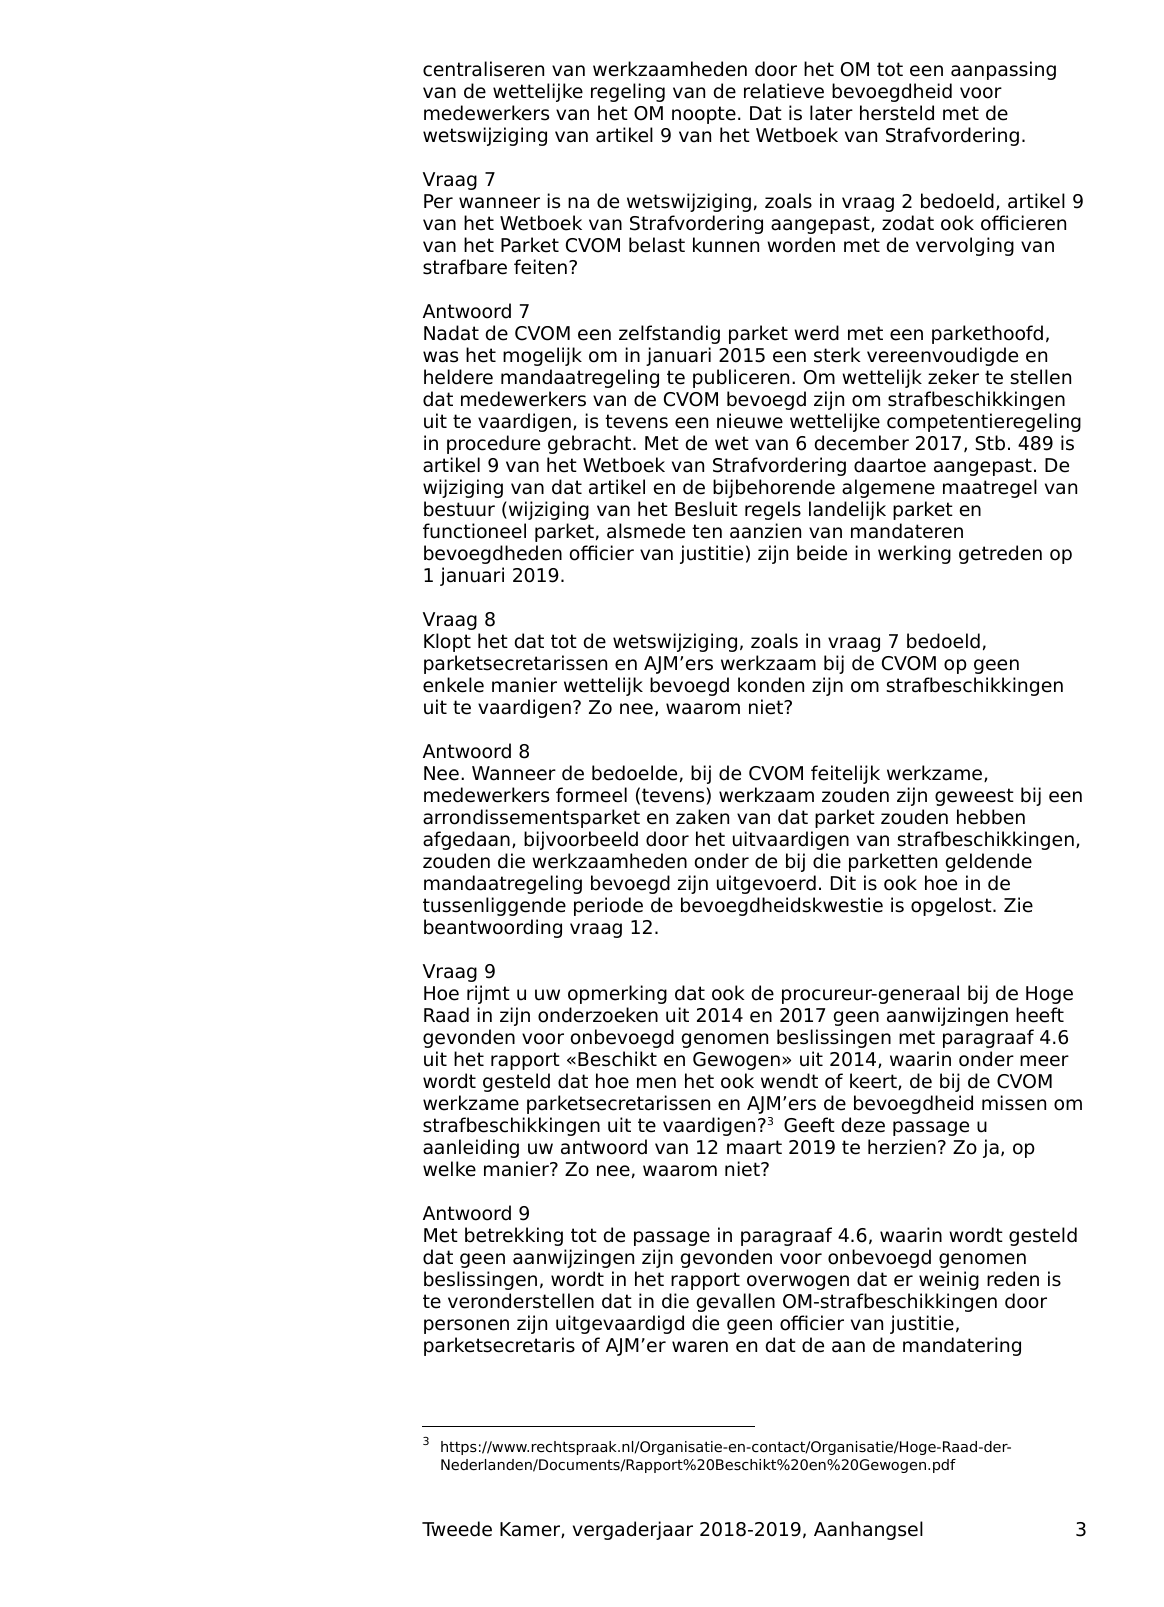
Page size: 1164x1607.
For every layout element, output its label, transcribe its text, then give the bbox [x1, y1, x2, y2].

text Hoe rijmt u uw opmerking dat ook de procureur-generaal bij de Hoge Raad in zijn onderzoeken uit 2014 en 2017 geen aanwijzingen heeft gevonden voor onbevoegd genomen beslissingen met paragraaf 4.6 uit het rapport «Beschikt en Gewogen» uit 2014, waarin onder meer wordt gesteld dat hoe men het ook wendt of keert, de bij de CVOM werkzame parketsecretarissen en AJM’ers de bevoegdheid missen om strafbeschikkingen uit te vaardigen? Geeft deze passage u aanleiding uw antwoord van 12 maart 2019 te herzien? Zo ja, op welke manier? Zo nee, waarom niet? [422, 983, 1087, 1181]
text centraliseren van werkzaamheden door het OM tot een aanpassing van de wettelijke regeling van de relatieve bevoegdheid voor medewerkers van het OM noopte. Dat is later hersteld met de wetswijziging van artikel 9 van het Wetboek van Strafvordering. [422, 59, 1087, 147]
text Vraag 8 [422, 609, 1087, 631]
text Vraag 9 [422, 961, 1087, 983]
text Antwoord 9 [422, 1203, 1087, 1225]
text Per wanneer is na de wetswijziging, zoals in vraag 2 bedoeld, artikel 9 van het Wetboek van Strafvordering aangepast, zodat ook officieren van het Parket CVOM belast kunnen worden met de vervolging van strafbare feiten? [422, 191, 1087, 279]
text Nadat de CVOM een zelfstandig parket werd met een parkethoofd, was het mogelijk om in januari 2015 een sterk vereenvoudigde en heldere mandaatregeling te publiceren. Om wettelijk zeker te stellen dat medewerkers van de CVOM bevoegd zijn om strafbeschikkingen uit te vaardigen, is tevens een nieuwe wettelijke competentieregeling in procedure gebracht. Met de wet van 6 december 2017, Stb. 489 is artikel 9 van het Wetboek van Strafvordering daartoe aangepast. De wijziging van dat artikel en de bijbehorende algemene maatregel van bestuur (wijziging van het Besluit regels landelijk parket en functioneel parket, alsmede ten aanzien van mandateren bevoegdheden officier van justitie) zijn beide in werking getreden op 1 januari 2019. [422, 323, 1087, 587]
text Vraag 7 [422, 169, 1087, 191]
text https://www.rechtspraak.nl/Organisatie-en-contact/Organisatie/Hoge-Raad-der-Nederlanden/Documents/Rapport%20Beschikt%20en%20Gewogen.pdf [422, 1435, 1087, 1474]
text Met betrekking tot de passage in paragraaf 4.6, waarin wordt gesteld dat geen aanwijzingen zijn gevonden voor onbevoegd genomen beslissingen, wordt in het rapport overwogen dat er weinig reden is te veronderstellen dat in die gevallen OM-strafbeschikkingen door personen zijn uitgevaardigd die geen officier van justitie, parketsecretaris of AJM’er waren en dat de aan de mandatering [422, 1225, 1087, 1357]
text Nee. Wanneer de bedoelde, bij de CVOM feitelijk werkzame, medewerkers formeel (tevens) werkzaam zouden zijn geweest bij een arrondissementsparket en zaken van dat parket zouden hebben afgedaan, bijvoorbeeld door het uitvaardigen van strafbeschikkingen, zouden die werkzaamheden onder de bij die parketten geldende mandaatregeling bevoegd zijn uitgevoerd. Dit is ook hoe in de tussenliggende periode de bevoegdheidskwestie is opgelost. Zie beantwoording vraag 12. [422, 763, 1087, 939]
text Antwoord 8 [422, 741, 1087, 763]
text Antwoord 7 [422, 301, 1087, 323]
text Klopt het dat tot de wetswijziging, zoals in vraag 7 bedoeld, parketsecretarissen en AJM’ers werkzaam bij de CVOM op geen enkele manier wettelijk bevoegd konden zijn om strafbeschikkingen uit te vaardigen? Zo nee, waarom niet? [422, 631, 1087, 719]
